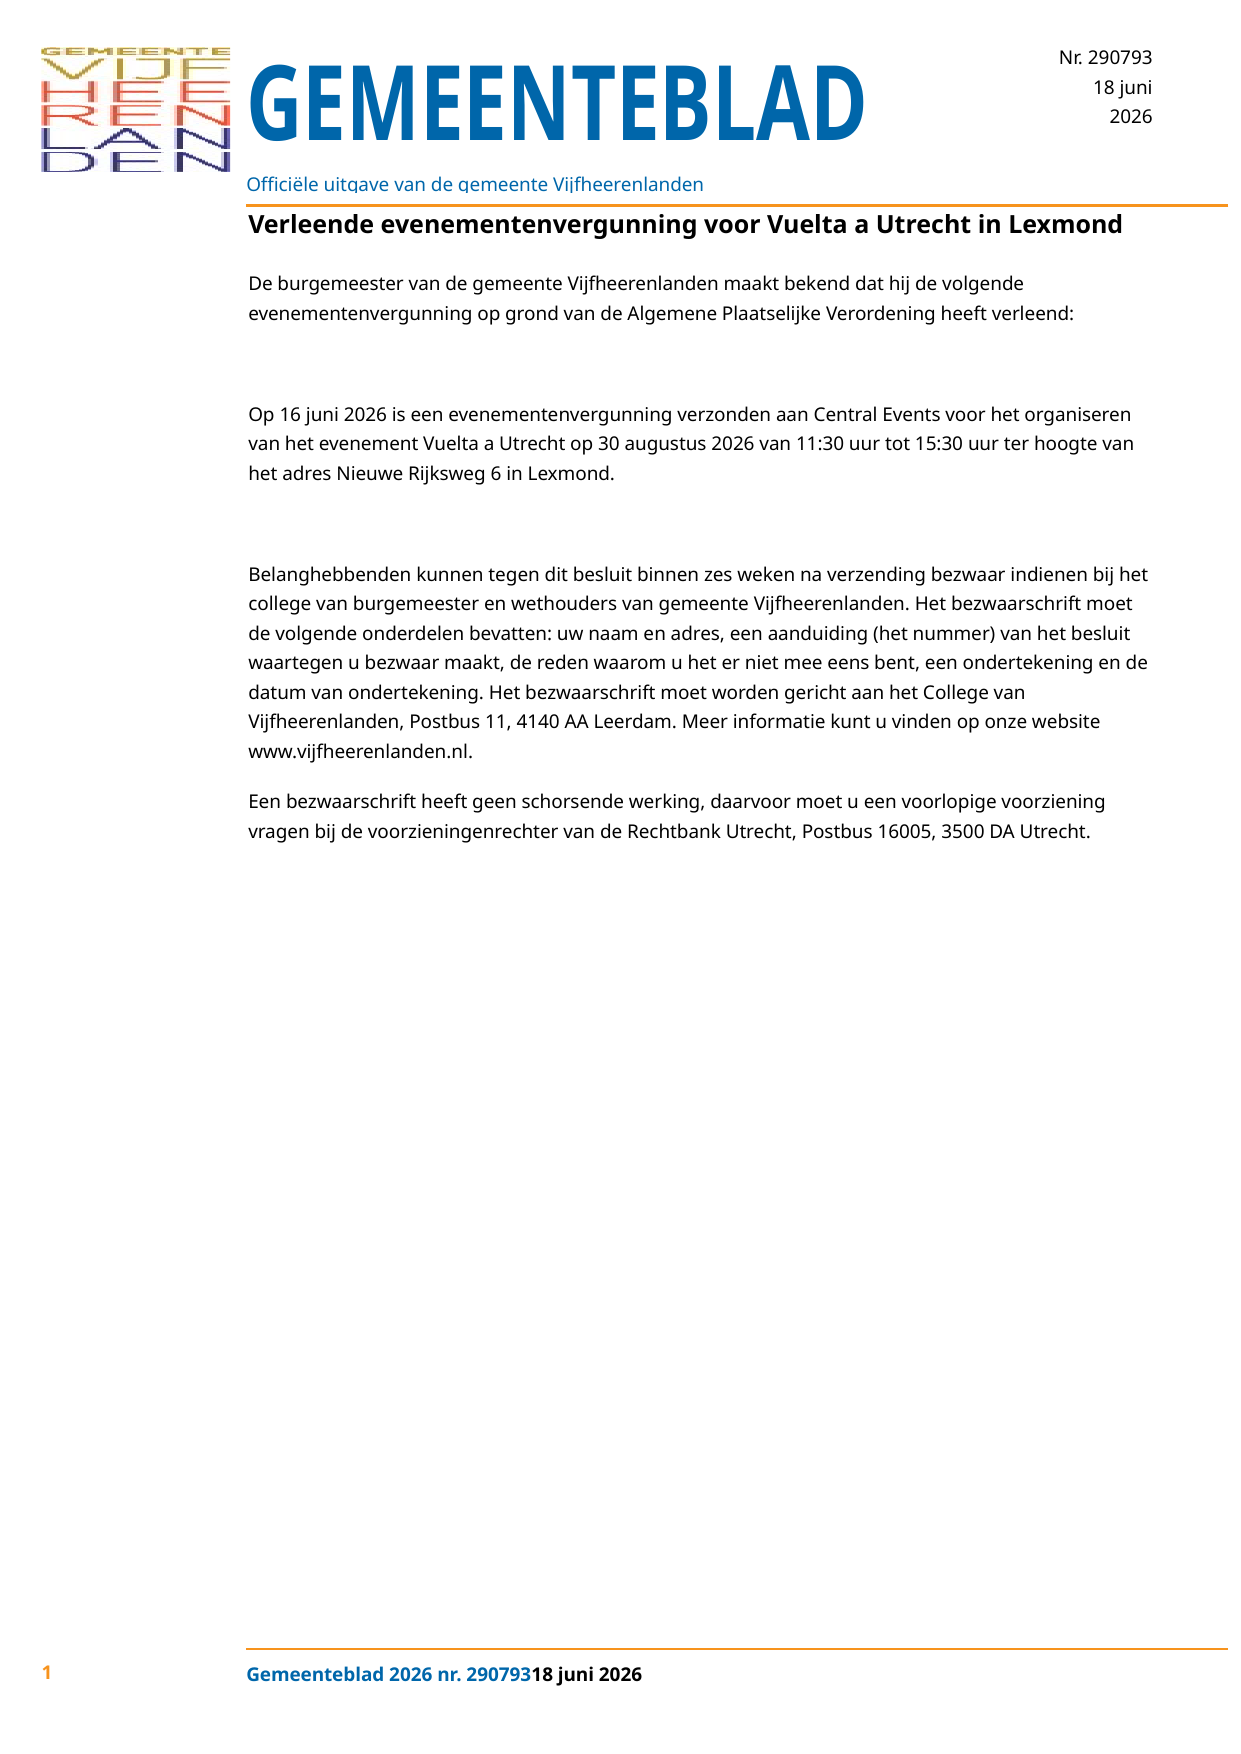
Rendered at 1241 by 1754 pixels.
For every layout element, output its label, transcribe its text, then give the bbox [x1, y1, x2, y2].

text Op 16 juni 2026 is een evenementenvergunning verzonden aan Central Events voor het organiseren van het evenement Vuelta a Utrecht op 30 augustus 2026 van 11:30 uur tot 15:30 uur ter hoogte van het adres Nieuwe Rijksweg 6 in Lexmond. [248, 401, 1152, 486]
text Een bezwaarschrift heeft geen schorsende werking, daarvoor moet u een voorlopige voorziening vragen bij de voorzieningenrechter van de Rechtbank Utrecht, Postbus 16005, 3500 DA Utrecht. [248, 789, 1152, 844]
text Verleende evenementenvergunning voor Vuelta a Utrecht in Lexmond [248, 207, 1152, 241]
text De burgemeester van de gemeente Vijfheerenlanden maakt bekend dat hij de volgende evenementenvergunning op grond van de Algemene Plaatselijke Verordening heeft verleend: [248, 270, 1152, 326]
picture [41, 47, 231, 172]
text Belanghebbenden kunnen tegen dit besluit binnen zes weken na verzending bezwaar indienen bij het college van burgemeester en wethouders van gemeente Vijfheerenlanden. Het bezwaarschrift moet de volgende onderdelen bevatten: uw naam en adres, een aanduiding (het nummer) van het besluit waartegen u bezwaar maakt, de reden waarom u het er niet mee eens bent, een ondertekening en de datum van ondertekening. Het bezwaarschrift moet worden gericht aan het College van Vijfheerenlanden, Postbus 11, 4140 AA Leerdam. Meer informatie kunt u vinden op onze website www.vijfheerenlanden.nl. [248, 561, 1152, 764]
